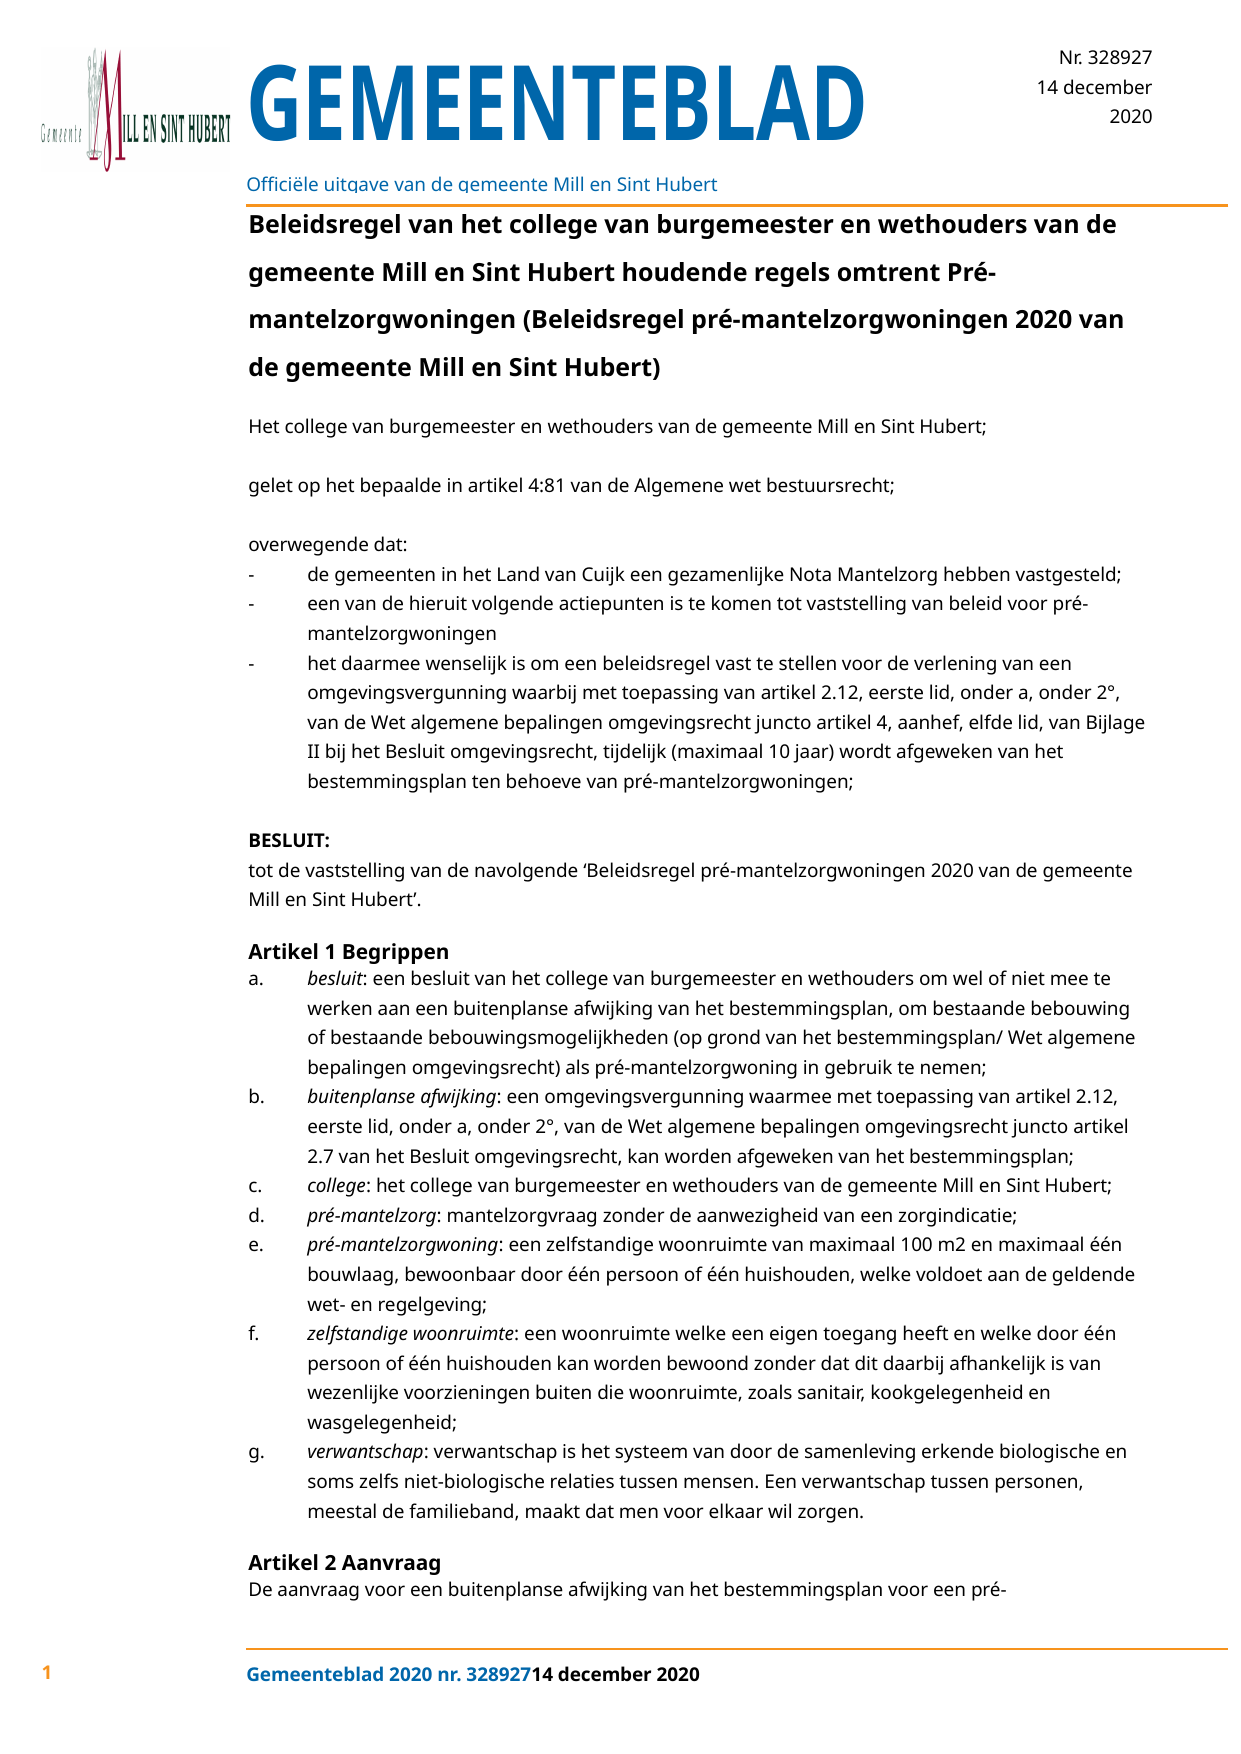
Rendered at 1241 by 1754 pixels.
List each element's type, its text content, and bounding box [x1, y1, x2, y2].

list buitenplanse afwijking: een omgevingsvergunning waarmee met toepassing van artikel 2.12, eerste lid, onder a, onder 2°, van de Wet algemene bepalingen omgevingsrecht juncto artikel 2.7 van het Besluit omgevingsrecht, kan worden afgeweken van het bestemmingsplan; [248, 1084, 1152, 1168]
list het daarmee wenselijk is om een beleidsregel vast te stellen voor de verlening van een omgevingsvergunning waarbij met toepassing van artikel 2.12, eerste lid, onder a, onder 2°, van de Wet algemene bepalingen omgevingsrecht juncto artikel 4, aanhef, elfde lid, van Bijlage II bij het Besluit omgevingsrecht, tijdelijk (maximaal 10 jaar) wordt afgeweken van het bestemmingsplan ten behoeve van pré-mantelzorgwoningen; [248, 650, 1152, 794]
picture [41, 47, 231, 172]
text Beleidsregel van het college van burgemeester en wethouders van de gemeente Mill en Sint Hubert houdende regels omtrent Pré-mantelzorgwoningen (Beleidsregel pré-mantelzorgwoningen 2020 van de gemeente Mill en Sint Hubert) [248, 207, 1152, 384]
text BESLUIT: [248, 827, 1152, 853]
list pré-mantelzorgwoning: een zelfstandige woonruimte van maximaal 100 m2 en maximaal één bouwlaag, bewoonbaar door één persoon of één huishouden, welke voldoet aan de geldende wet- en regelgeving; [248, 1232, 1152, 1316]
text tot de vaststelling van de navolgende ‘Beleidsregel pré-mantelzorgwoningen 2020 van de gemeente Mill en Sint Hubert’. [248, 857, 1152, 912]
list besluit: een besluit van het college van burgemeester en wethouders om wel of niet mee te werken aan een buitenplanse afwijking van het bestemmingsplan, om bestaande bebouwing of bestaande bebouwingsmogelijkheden (op grond van het bestemmingsplan/ Wet algemene bepalingen omgevingsrecht) als pré-mantelzorgwoning in gebruik te nemen; [248, 965, 1152, 1080]
list zelfstandige woonruimte: een woonruimte welke een eigen toegang heeft en welke door één persoon of één huishouden kan worden bewoond zonder dat dit daarbij afhankelijk is van wezenlijke voorzieningen buiten die woonruimte, zoals sanitair, kookgelegenheid en wasgelegenheid; [248, 1320, 1152, 1435]
text overwegende dat: [248, 531, 1152, 557]
text Artikel 1 Begrippen [248, 937, 1152, 965]
list pré-mantelzorg: mantelzorgvraag zonder de aanwezigheid van een zorgindicatie; [248, 1202, 1152, 1228]
text Artikel 2 Aanvraag [248, 1548, 1152, 1577]
text Het college van burgemeester en wethouders van de gemeente Mill en Sint Hubert; [248, 413, 1152, 439]
list college: het college van burgemeester en wethouders van de gemeente Mill en Sint Hubert; [248, 1172, 1152, 1198]
text De aanvraag voor een buitenplanse afwijking van het bestemmingsplan voor een pré- [248, 1577, 1152, 1602]
list de gemeenten in het Land van Cuijk een gezamenlijke Nota Mantelzorg hebben vastgesteld; [248, 561, 1152, 587]
list verwantschap: verwantschap is het systeem van door de samenleving erkende biologische en soms zelfs niet-biologische relaties tussen mensen. Een verwantschap tussen personen, meestal de familieband, maakt dat men voor elkaar wil zorgen. [248, 1439, 1152, 1523]
list een van de hieruit volgende actiepunten is te komen tot vaststelling van beleid voor pré-mantelzorgwoningen [248, 591, 1152, 646]
text gelet op het bepaalde in artikel 4:81 van de Algemene wet bestuursrecht; [248, 472, 1152, 498]
